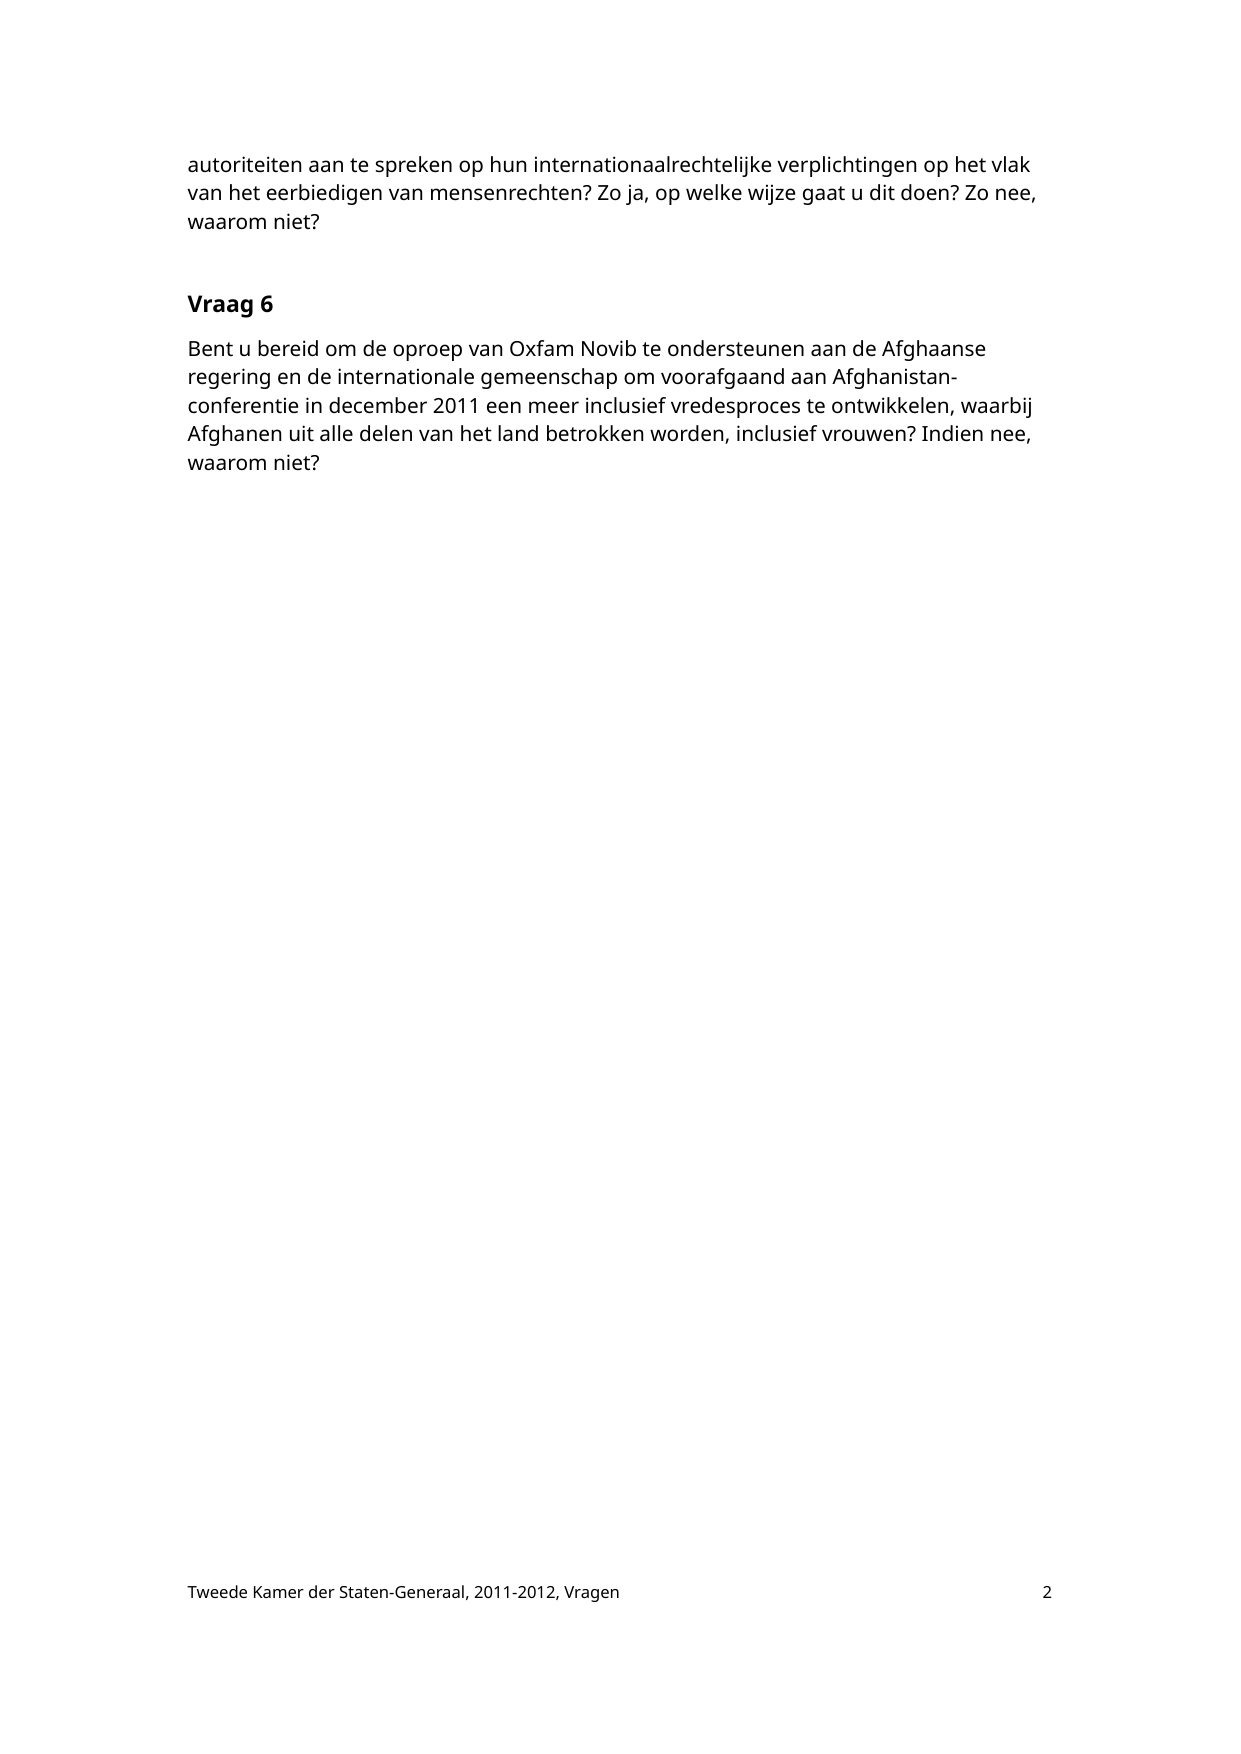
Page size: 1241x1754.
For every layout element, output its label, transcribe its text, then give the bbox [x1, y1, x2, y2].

text Bent u bereid om de oproep van Oxfam Novib te ondersteunen aan de Afghaanse regering en de internationale gemeenschap om voorafgaand aan Afghanistan-conferentie in december 2011 een meer inclusief vredesproces te ontwikkelen, waarbij Afghanen uit alle delen van het land betrokken worden, inclusief vrouwen? Indien nee, waarom niet? [187, 334, 1053, 476]
text autoriteiten aan te spreken op hun internationaalrechtelijke verplichtingen op het vlak van het eerbiedigen van mensenrechten? Zo ja, op welke wijze gaat u dit doen? Zo nee, waarom niet? [187, 150, 1053, 235]
subtitle Vraag 6 [187, 288, 1053, 319]
